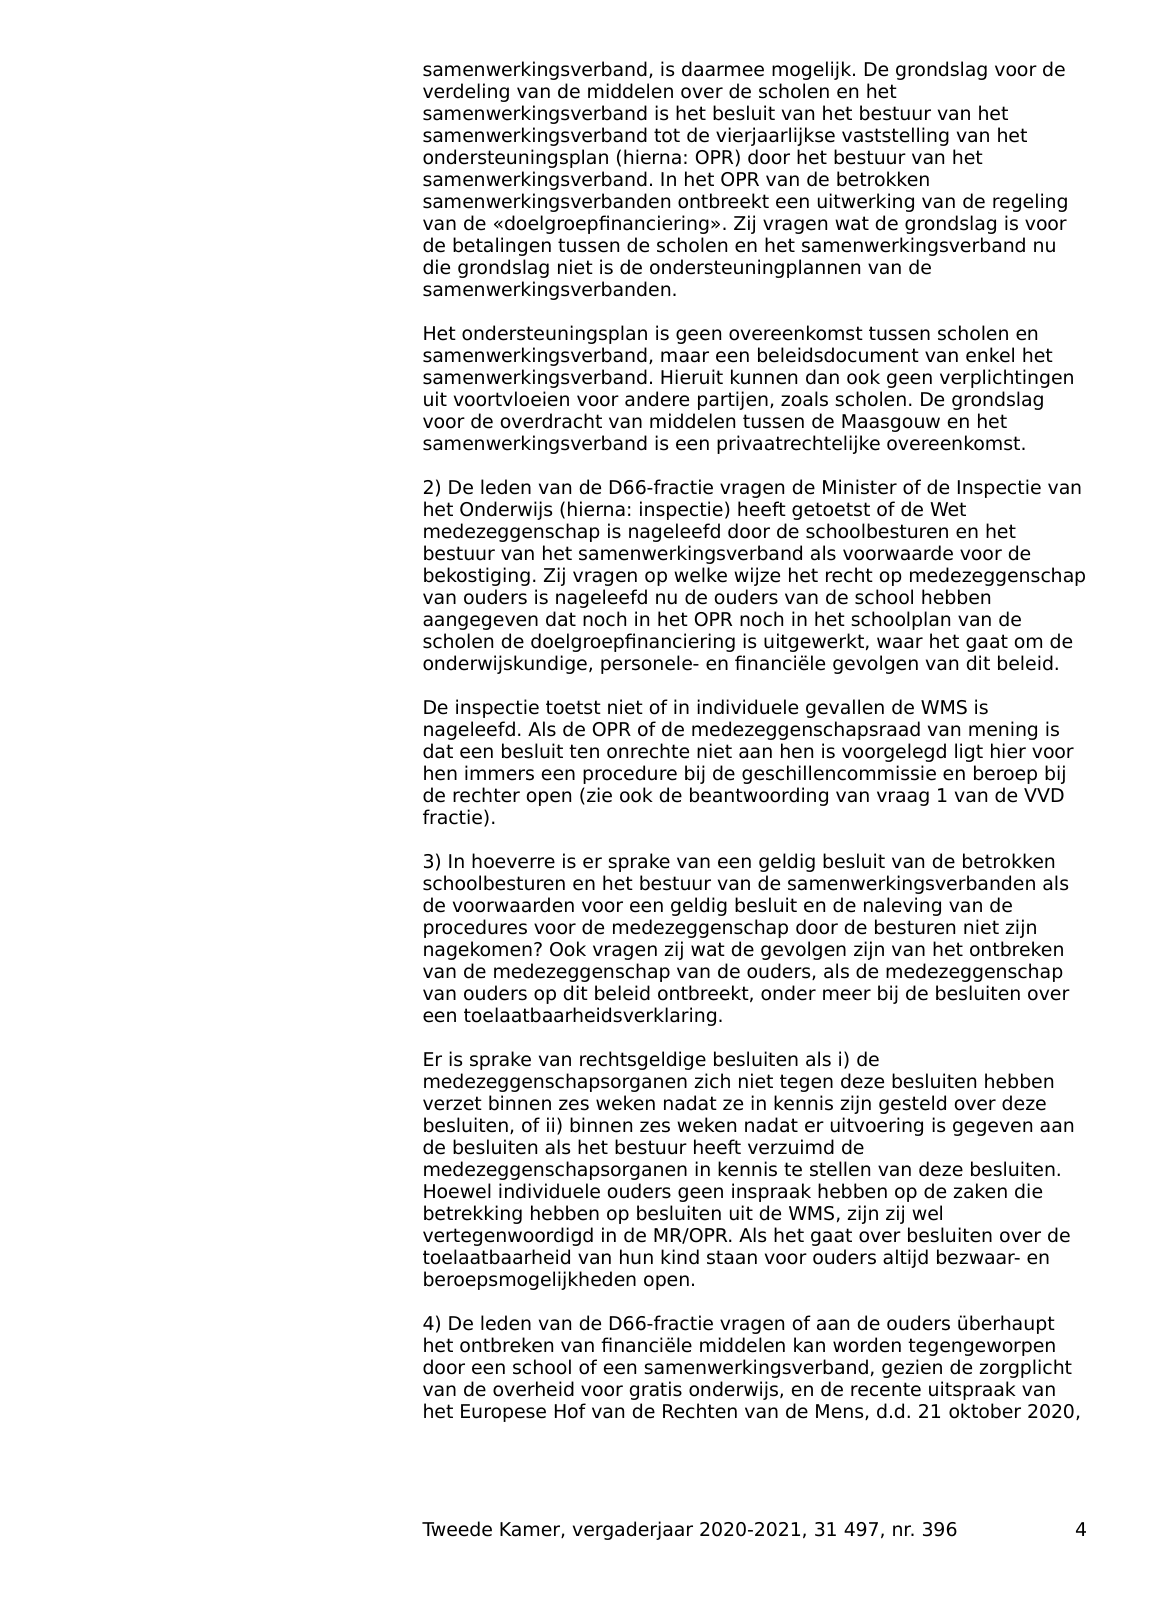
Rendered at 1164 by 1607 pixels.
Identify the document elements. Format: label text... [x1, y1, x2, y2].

text 4) De leden van de D66-fractie vragen of aan de ouders überhaupt het ontbreken van financiële middelen kan worden tegengeworpen door een school of een samenwerkingsverband, gezien de zorgplicht van de overheid voor gratis onderwijs, en de recente uitspraak van het Europese Hof van de Rechten van de Mens, d.d. 21 oktober 2020, [422, 1313, 1087, 1423]
text samenwerkingsverband, is daarmee mogelijk. De grondslag voor de verdeling van de middelen over de scholen en het samenwerkingsverband is het besluit van het bestuur van het samenwerkingsverband tot de vierjaarlijkse vaststelling van het ondersteuningsplan (hierna: OPR) door het bestuur van het samenwerkingsverband. In het OPR van de betrokken samenwerkingsverbanden ontbreekt een uitwerking van de regeling van de «doelgroepfinanciering». Zij vragen wat de grondslag is voor de betalingen tussen de scholen en het samenwerkingsverband nu die grondslag niet is de ondersteuningplannen van de samenwerkingsverbanden. [422, 59, 1087, 301]
text Er is sprake van rechtsgeldige besluiten als i) de medezeggenschapsorganen zich niet tegen deze besluiten hebben verzet binnen zes weken nadat ze in kennis zijn gesteld over deze besluiten, of ii) binnen zes weken nadat er uitvoering is gegeven aan de besluiten als het bestuur heeft verzuimd de medezeggenschapsorganen in kennis te stellen van deze besluiten. Hoewel individuele ouders geen inspraak hebben op de zaken die betrekking hebben op besluiten uit de WMS, zijn zij wel vertegenwoordigd in de MR/OPR. Als het gaat over besluiten over de toelaatbaarheid van hun kind staan voor ouders altijd bezwaar- en beroepsmogelijkheden open. [422, 1049, 1087, 1291]
text De inspectie toetst niet of in individuele gevallen de WMS is nageleefd. Als de OPR of de medezeggenschapsraad van mening is dat een besluit ten onrechte niet aan hen is voorgelegd ligt hier voor hen immers een procedure bij de geschillencommissie en beroep bij de rechter open (zie ook de beantwoording van vraag 1 van de VVD fractie). [422, 697, 1087, 829]
text 3) In hoeverre is er sprake van een geldig besluit van de betrokken schoolbesturen en het bestuur van de samenwerkingsverbanden als de voorwaarden voor een geldig besluit en de naleving van de procedures voor de medezeggenschap door de besturen niet zijn nagekomen? Ook vragen zij wat de gevolgen zijn van het ontbreken van de medezeggenschap van de ouders, als de medezeggenschap van ouders op dit beleid ontbreekt, onder meer bij de besluiten over een toelaatbaarheidsverklaring. [422, 851, 1087, 1027]
text 2) De leden van de D66-fractie vragen de Minister of de Inspectie van het Onderwijs (hierna: inspectie) heeft getoetst of de Wet medezeggenschap is nageleefd door de schoolbesturen en het bestuur van het samenwerkingsverband als voorwaarde voor de bekostiging. Zij vragen op welke wijze het recht op medezeggenschap van ouders is nageleefd nu de ouders van de school hebben aangegeven dat noch in het OPR noch in het schoolplan van de scholen de doelgroepfinanciering is uitgewerkt, waar het gaat om de onderwijskundige, personele- en financiële gevolgen van dit beleid. [422, 477, 1087, 675]
text Het ondersteuningsplan is geen overeenkomst tussen scholen en samenwerkingsverband, maar een beleidsdocument van enkel het samenwerkingsverband. Hieruit kunnen dan ook geen verplichtingen uit voortvloeien voor andere partijen, zoals scholen. De grondslag voor de overdracht van middelen tussen de Maasgouw en het samenwerkingsverband is een privaatrechtelijke overeenkomst. [422, 323, 1087, 455]
